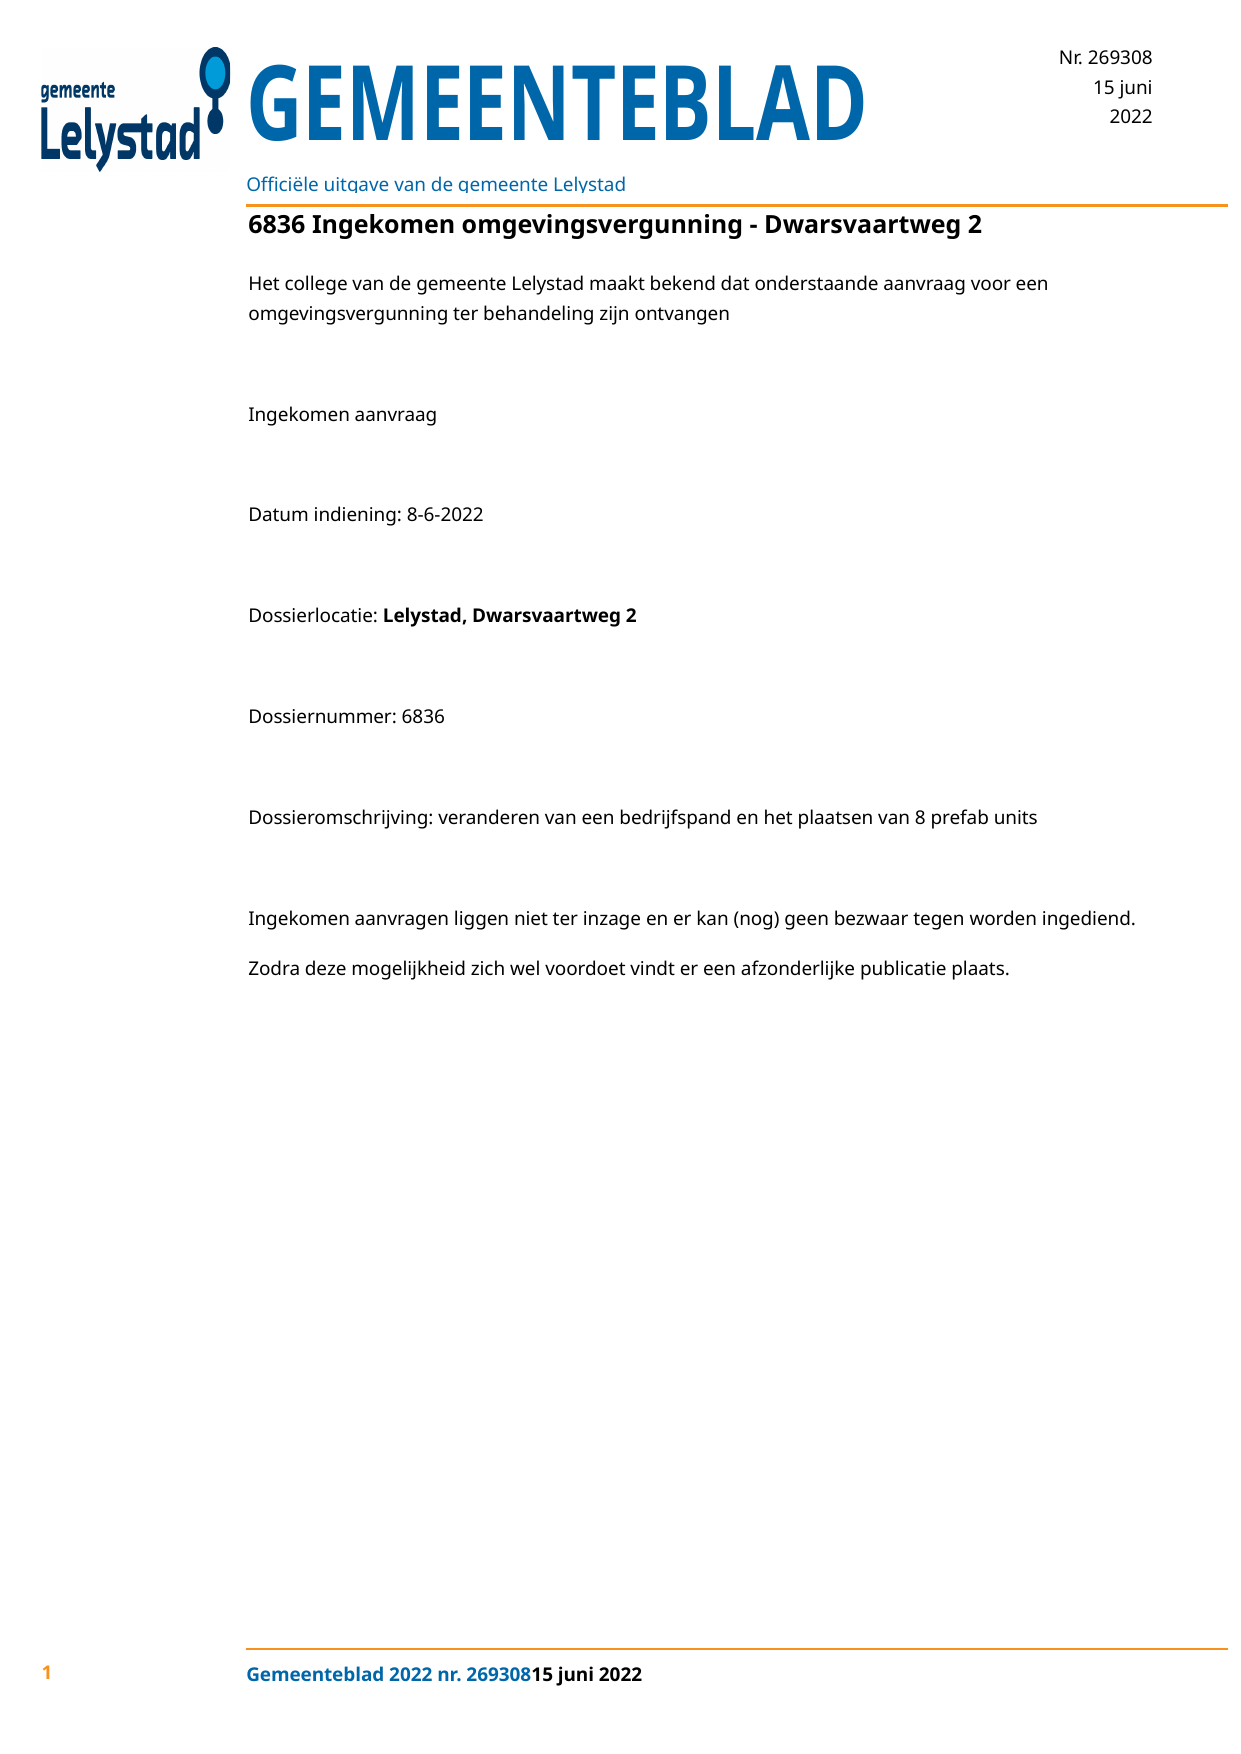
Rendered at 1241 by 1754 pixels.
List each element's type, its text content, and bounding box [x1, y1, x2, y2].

text Datum indiening: 8-6-2022 [248, 502, 1152, 527]
text Ingekomen aanvraag [248, 401, 1152, 426]
text Het college van de gemeente Lelystad maakt bekend dat onderstaande aanvraag voor een omgevingsvergunning ter behandeling zijn ontvangen [248, 270, 1152, 326]
text Dossieromschrijving: veranderen van een bedrijfspand en het plaatsen van 8 prefab units [248, 804, 1152, 830]
text 6836 Ingekomen omgevingsvergunning - Dwarsvaartweg 2 [248, 207, 1152, 241]
text Zodra deze mogelijkheid zich wel voordoet vindt er een afzonderlijke publicatie plaats. [248, 955, 1152, 981]
text Dossierlocatie: Lelystad, Dwarsvaartweg 2 [248, 602, 1152, 628]
picture [41, 47, 231, 172]
text Dossiernummer: 6836 [248, 703, 1152, 729]
text Ingekomen aanvragen liggen niet ter inzage en er kan (nog) geen bezwaar tegen worden ingediend. [248, 905, 1152, 931]
